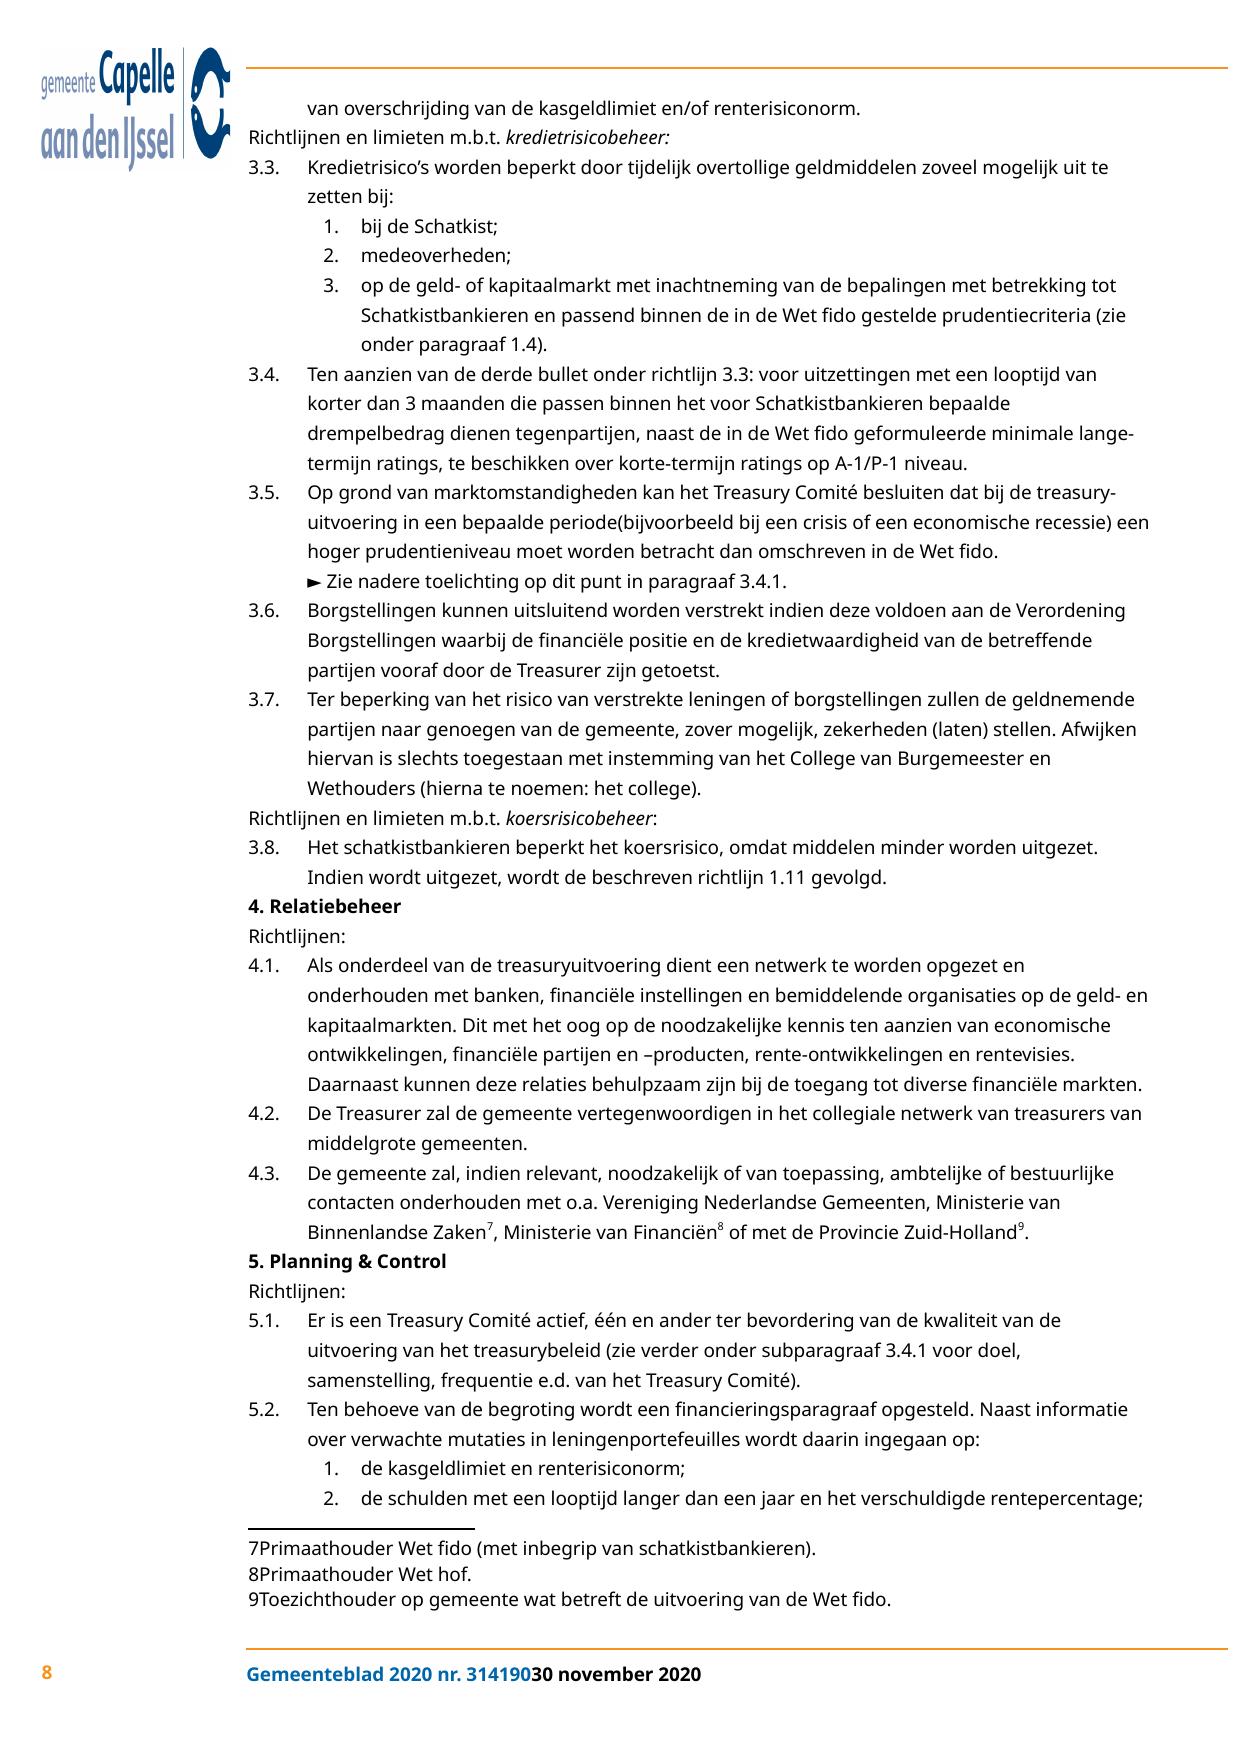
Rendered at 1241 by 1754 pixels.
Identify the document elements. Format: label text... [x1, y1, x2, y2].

list Op grond van marktomstandigheden kan het Treasury Comité besluiten dat bij de treasury-uitvoering in een bepaalde periode(bijvoorbeeld bij een crisis of een economische recessie) een hoger prudentieniveau moet worden betracht dan omschreven in de Wet fido. [248, 479, 1152, 564]
list Ten aanzien van de derde bullet onder richtlijn 3.3: voor uitzettingen met een looptijd van korter dan 3 maanden die passen binnen het voor Schatkistbankieren bepaalde drempelbedrag dienen tegenpartijen, naast de in de Wet fido geformuleerde minimale lange-termijn ratings, te beschikken over korte-termijn ratings op A-1/P-1 niveau. [248, 361, 1152, 476]
list Ten behoeve van de begroting wordt een financieringsparagraaf opgesteld. Naast informatie over verwachte mutaties in leningenportefeuilles wordt daarin ingegaan op: [248, 1396, 1152, 1452]
list de schulden met een looptijd langer dan een jaar en het verschuldigde rentepercentage; [323, 1485, 1152, 1511]
list De Treasurer zal de gemeente vertegenwoordigen in het collegiale netwerk van treasurers van middelgrote gemeenten. [248, 1101, 1152, 1156]
list Borgstellingen kunnen uitsluitend worden verstrekt indien deze voldoen aan de Verordening Borgstellingen waarbij de financiële positie en de kredietwaardigheid van de betreffende partijen vooraf door de Treasurer zijn getoetst. [248, 598, 1152, 683]
list Kredietrisico’s worden beperkt door tijdelijk overtollige geldmiddelen zoveel mogelijk uit te zetten bij: [248, 154, 1152, 209]
text 4. Relatiebeheer [248, 893, 1152, 919]
picture [41, 47, 231, 172]
text Richtlijnen: [248, 1278, 1152, 1304]
list Primaathouder Wet fido (met inbegrip van schatkistbankieren). [248, 1535, 1152, 1561]
text Richtlijnen en limieten m.b.t. koersrisicobeheer: [248, 805, 1152, 831]
list bij de Schatkist; [323, 213, 1152, 239]
list op de geld- of kapitaalmarkt met inachtneming van de bepalingen met betrekking tot Schatkistbankieren en passend binnen de in de Wet fido gestelde prudentiecriteria (zie onder paragraaf 1.4). [323, 272, 1152, 357]
list van overschrijding van de kasgeldlimiet en/of renterisiconorm. [248, 95, 1152, 121]
list Er is een Treasury Comité actief, één en ander ter bevordering van de kwaliteit van de uitvoering van het treasurybeleid (zie verder onder subparagraaf 3.4.1 voor doel, samenstelling, frequentie e.d. van het Treasury Comité). [248, 1308, 1152, 1393]
list de kasgeldlimiet en renterisiconorm; [323, 1456, 1152, 1481]
text 5. Planning & Control [248, 1248, 1152, 1274]
list Primaathouder Wet hof. [248, 1561, 1152, 1586]
list Het schatkistbankieren beperkt het koersrisico, omdat middelen minder worden uitgezet. Indien wordt uitgezet, wordt de beschreven richtlijn 1.11 gevolgd. [248, 834, 1152, 890]
list medeoverheden; [323, 243, 1152, 268]
list Als onderdeel van de treasuryuitvoering dient een netwerk te worden opgezet en onderhouden met banken, financiële instellingen en bemiddelende organisaties op de geld- en kapitaalmarkten. Dit met het oog op de noodzakelijke kennis ten aanzien van economische ontwikkelingen, financiële partijen en –producten, rente-ontwikkelingen en rentevisies. Daarnaast kunnen deze relaties behulpzaam zijn bij de toegang tot diverse financiële markten. [248, 953, 1152, 1097]
list De gemeente zal, indien relevant, noodzakelijk of van toepassing, ambtelijke of bestuurlijke contacten onderhouden met o.a. Vereniging Nederlandse Gemeenten, Ministerie van Binnenlandse Zaken, Ministerie van Financiën of met de Provincie Zuid-Holland. [248, 1160, 1152, 1245]
text Richtlijnen en limieten m.b.t. kredietrisicobeheer: [248, 124, 1152, 150]
list Toezichthouder op gemeente wat betreft de uitvoering van de Wet fido. [248, 1586, 1152, 1612]
text Richtlijnen: [248, 923, 1152, 949]
list Ter beperking van het risico van verstrekte leningen of borgstellingen zullen de geldnemende partijen naar genoegen van de gemeente, zover mogelijk, zekerheden (laten) stellen. Afwijken hiervan is slechts toegestaan met instemming van het College van Burgemeester en Wethouders (hierna te noemen: het college). [248, 686, 1152, 801]
list ► Zie nadere toelichting op dit punt in paragraaf 3.4.1. [248, 568, 1152, 594]
